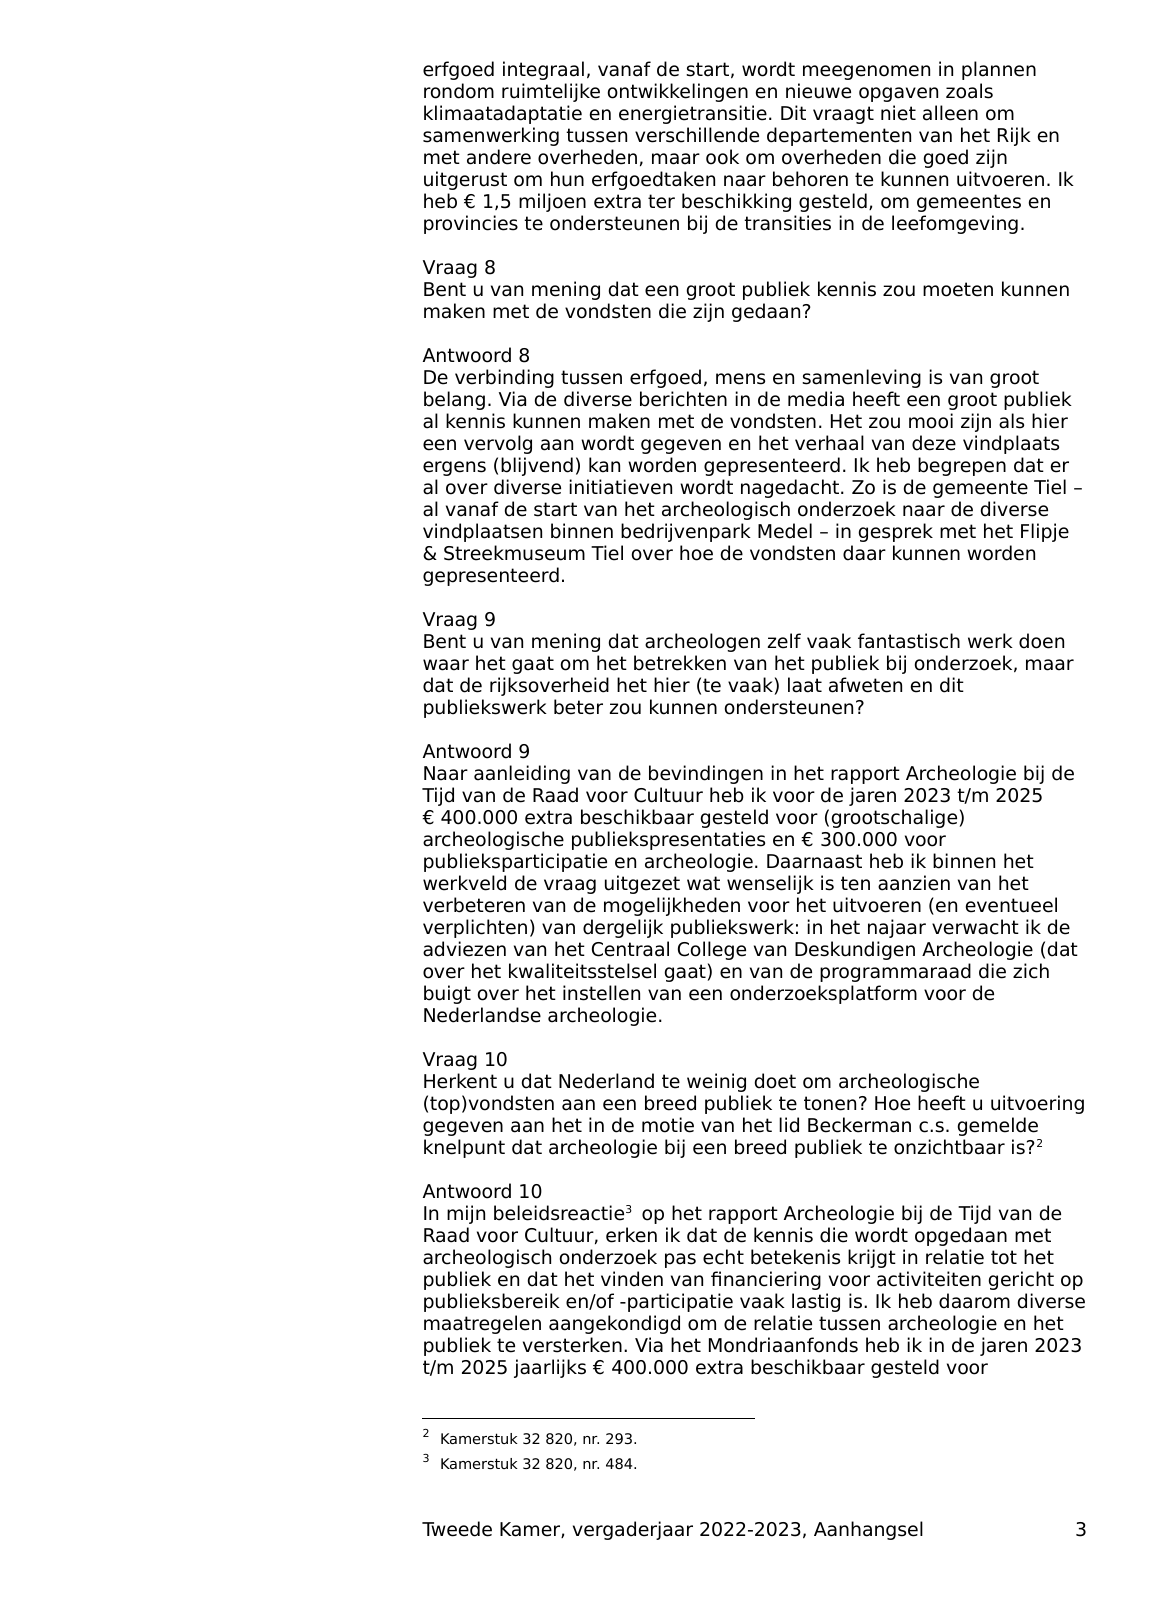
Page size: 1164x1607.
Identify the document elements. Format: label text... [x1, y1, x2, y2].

text Naar aanleiding van de bevindingen in het rapport Archeologie bij de Tijd van de Raad voor Cultuur heb ik voor de jaren 2023 t/m 2025 € 400.000 extra beschikbaar gesteld voor (grootschalige) archeologische publiekspresentaties en € 300.000 voor publieksparticipatie en archeologie. Daarnaast heb ik binnen het werkveld de vraag uitgezet wat wenselijk is ten aanzien van het verbeteren van de mogelijkheden voor het uitvoeren (en eventueel verplichten) van dergelijk publiekswerk: in het najaar verwacht ik de adviezen van het Centraal College van Deskundigen Archeologie (dat over het kwaliteitsstelsel gaat) en van de programmaraad die zich buigt over het instellen van een onderzoeksplatform voor de Nederlandse archeologie. [422, 763, 1087, 1027]
text Vraag 9 [422, 609, 1087, 631]
text Bent u van mening dat een groot publiek kennis zou moeten kunnen maken met de vondsten die zijn gedaan? [422, 279, 1087, 323]
text Bent u van mening dat archeologen zelf vaak fantastisch werk doen waar het gaat om het betrekken van het publiek bij onderzoek, maar dat de rijksoverheid het hier (te vaak) laat afweten en dit publiekswerk beter zou kunnen ondersteunen? [422, 631, 1087, 719]
text Vraag 10 [422, 1049, 1087, 1071]
text Kamerstuk 32 820, nr. 293. [422, 1427, 1087, 1449]
text In mijn beleidsreactie op het rapport Archeologie bij de Tijd van de Raad voor Cultuur, erken ik dat de kennis die wordt opgedaan met archeologisch onderzoek pas echt betekenis krijgt in relatie tot het publiek en dat het vinden van financiering voor activiteiten gericht op publieksbereik en/of -participatie vaak lastig is. Ik heb daarom diverse maatregelen aangekondigd om de relatie tussen archeologie en het publiek te versterken. Via het Mondriaanfonds heb ik in de jaren 2023 t/m 2025 jaarlijks € 400.000 extra beschikbaar gesteld voor [422, 1203, 1087, 1379]
text Antwoord 10 [422, 1181, 1087, 1203]
text Vraag 8 [422, 257, 1087, 279]
text De verbinding tussen erfgoed, mens en samenleving is van groot belang. Via de diverse berichten in de media heeft een groot publiek al kennis kunnen maken met de vondsten. Het zou mooi zijn als hier een vervolg aan wordt gegeven en het verhaal van deze vindplaats ergens (blijvend) kan worden gepresenteerd. Ik heb begrepen dat er al over diverse initiatieven wordt nagedacht. Zo is de gemeente Tiel – al vanaf de start van het archeologisch onderzoek naar de diverse vindplaatsen binnen bedrijvenpark Medel – in gesprek met het Flipje & Streekmuseum Tiel over hoe de vondsten daar kunnen worden gepresenteerd. [422, 367, 1087, 587]
text Antwoord 9 [422, 741, 1087, 763]
text Kamerstuk 32 820, nr. 484. [422, 1452, 1087, 1474]
text Antwoord 8 [422, 345, 1087, 367]
text Herkent u dat Nederland te weinig doet om archeologische (top)vondsten aan een breed publiek te tonen? Hoe heeft u uitvoering gegeven aan het in de motie van het lid Beckerman c.s. gemelde knelpunt dat archeologie bij een breed publiek te onzichtbaar is? [422, 1071, 1087, 1159]
text erfgoed integraal, vanaf de start, wordt meegenomen in plannen rondom ruimtelijke ontwikkelingen en nieuwe opgaven zoals klimaatadaptatie en energietransitie. Dit vraagt niet alleen om samenwerking tussen verschillende departementen van het Rijk en met andere overheden, maar ook om overheden die goed zijn uitgerust om hun erfgoedtaken naar behoren te kunnen uitvoeren. Ik heb € 1,5 miljoen extra ter beschikking gesteld, om gemeentes en provincies te ondersteunen bij de transities in de leefomgeving. [422, 59, 1087, 235]
